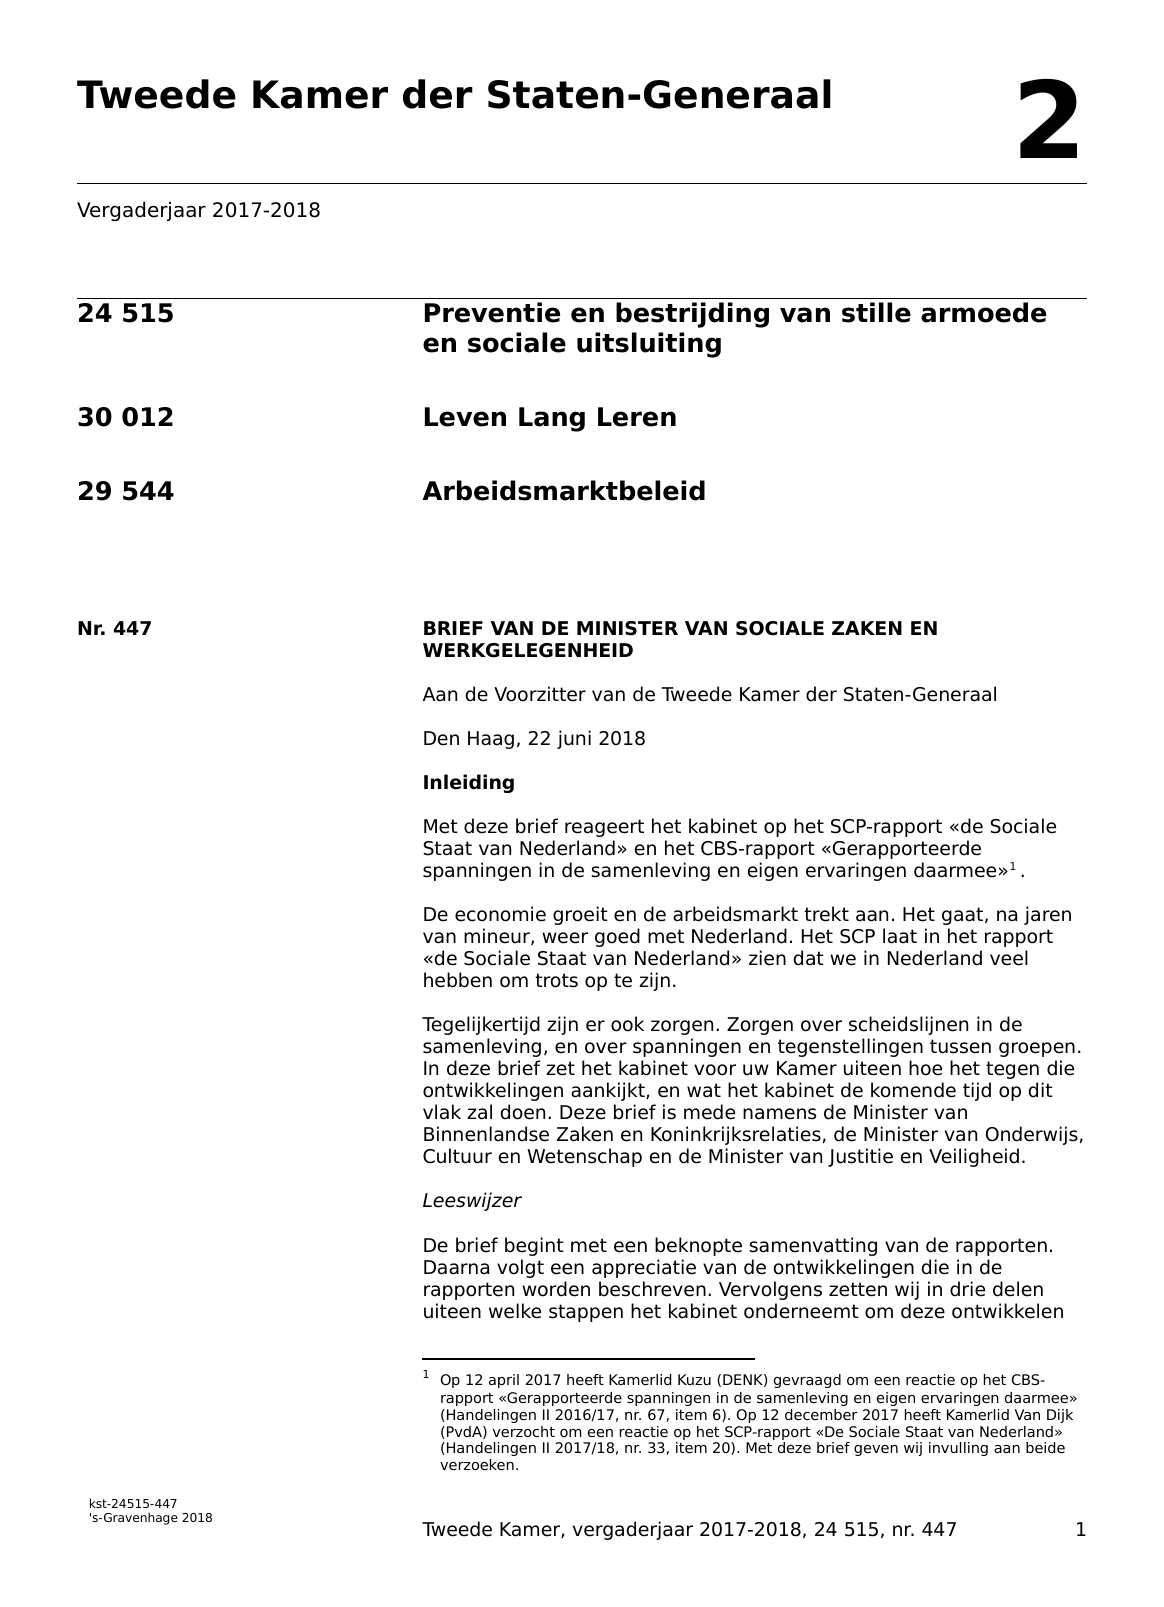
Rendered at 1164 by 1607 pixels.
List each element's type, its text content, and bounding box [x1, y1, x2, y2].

text kst-24515-447 [88, 1497, 323, 1511]
text De brief begint met een beknopte samenvatting van de rapporten. Daarna volgt een appreciatie van de ontwikkelingen die in de rapporten worden beschreven. Vervolgens zetten wij in drie delen uiteen welke stappen het kabinet onderneemt om deze ontwikkelen [422, 1234, 1087, 1322]
subtitle 24 515 Preventie en bestrijding van stille armoede en sociale uitsluiting [77, 299, 1087, 358]
subtitle 30 012 Leven Lang Leren [77, 403, 1087, 432]
table_header Tweede Kamer der Staten-Generaal [77, 59, 886, 183]
text Met deze brief reageert het kabinet op het SCP-rapport «de Sociale Staat van Nederland» en het CBS-rapport «Gerapporteerde spanningen in de samenleving en eigen ervaringen daarmee». [422, 816, 1087, 882]
table_cell Vergaderjaar 2017-2018 [77, 184, 1087, 298]
table_header 2 [886, 59, 1087, 183]
subtitle Inleiding [422, 772, 1087, 794]
subtitle Leeswijzer [422, 1190, 1087, 1212]
text De economie groeit en de arbeidsmarkt trekt aan. Het gaat, na jaren van mineur, weer goed met Nederland. Het SCP laat in het rapport «de Sociale Staat van Nederland» zien dat we in Nederland veel hebben om trots op te zijn. [422, 904, 1087, 992]
text Op 12 april 2017 heeft Kamerlid Kuzu (DENK) gevraagd om een reactie op het CBS-rapport «Gerapporteerde spanningen in de samenleving en eigen ervaringen daarmee» (Handelingen II 2016/17, nr. 67, item 6). Op 12 december 2017 heeft Kamerlid Van Dijk (PvdA) verzocht om een reactie op het SCP-rapport «De Sociale Staat van Nederland» (Handelingen II 2017/18, nr. 33, item 20). Met deze brief geven wij invulling aan beide verzoeken. [422, 1368, 1087, 1474]
text Den Haag, 22 juni 2018 [422, 728, 1087, 750]
subtitle Nr. 447 BRIEF VAN DE MINISTER VAN SOCIALE ZAKEN EN WERKGELEGENHEID [77, 617, 1087, 661]
text Tegelijkertijd zijn er ook zorgen. Zorgen over scheidslijnen in de samenleving, en over spanningen en tegenstellingen tussen groepen. In deze brief zet het kabinet voor uw Kamer uiteen hoe het tegen die ontwikkelingen aankijkt, en wat het kabinet de komende tijd op dit vlak zal doen. Deze brief is mede namens de Minister van Binnenlandse Zaken en Koninkrijksrelaties, de Minister van Onderwijs, Cultuur en Wetenschap en de Minister van Justitie en Veiligheid. [422, 1014, 1087, 1168]
text Aan de Voorzitter van de Tweede Kamer der Staten-Generaal [422, 684, 1087, 706]
subtitle 29 544 Arbeidsmarktbeleid [77, 477, 1087, 506]
text 's-Gravenhage 2018 [88, 1511, 323, 1525]
